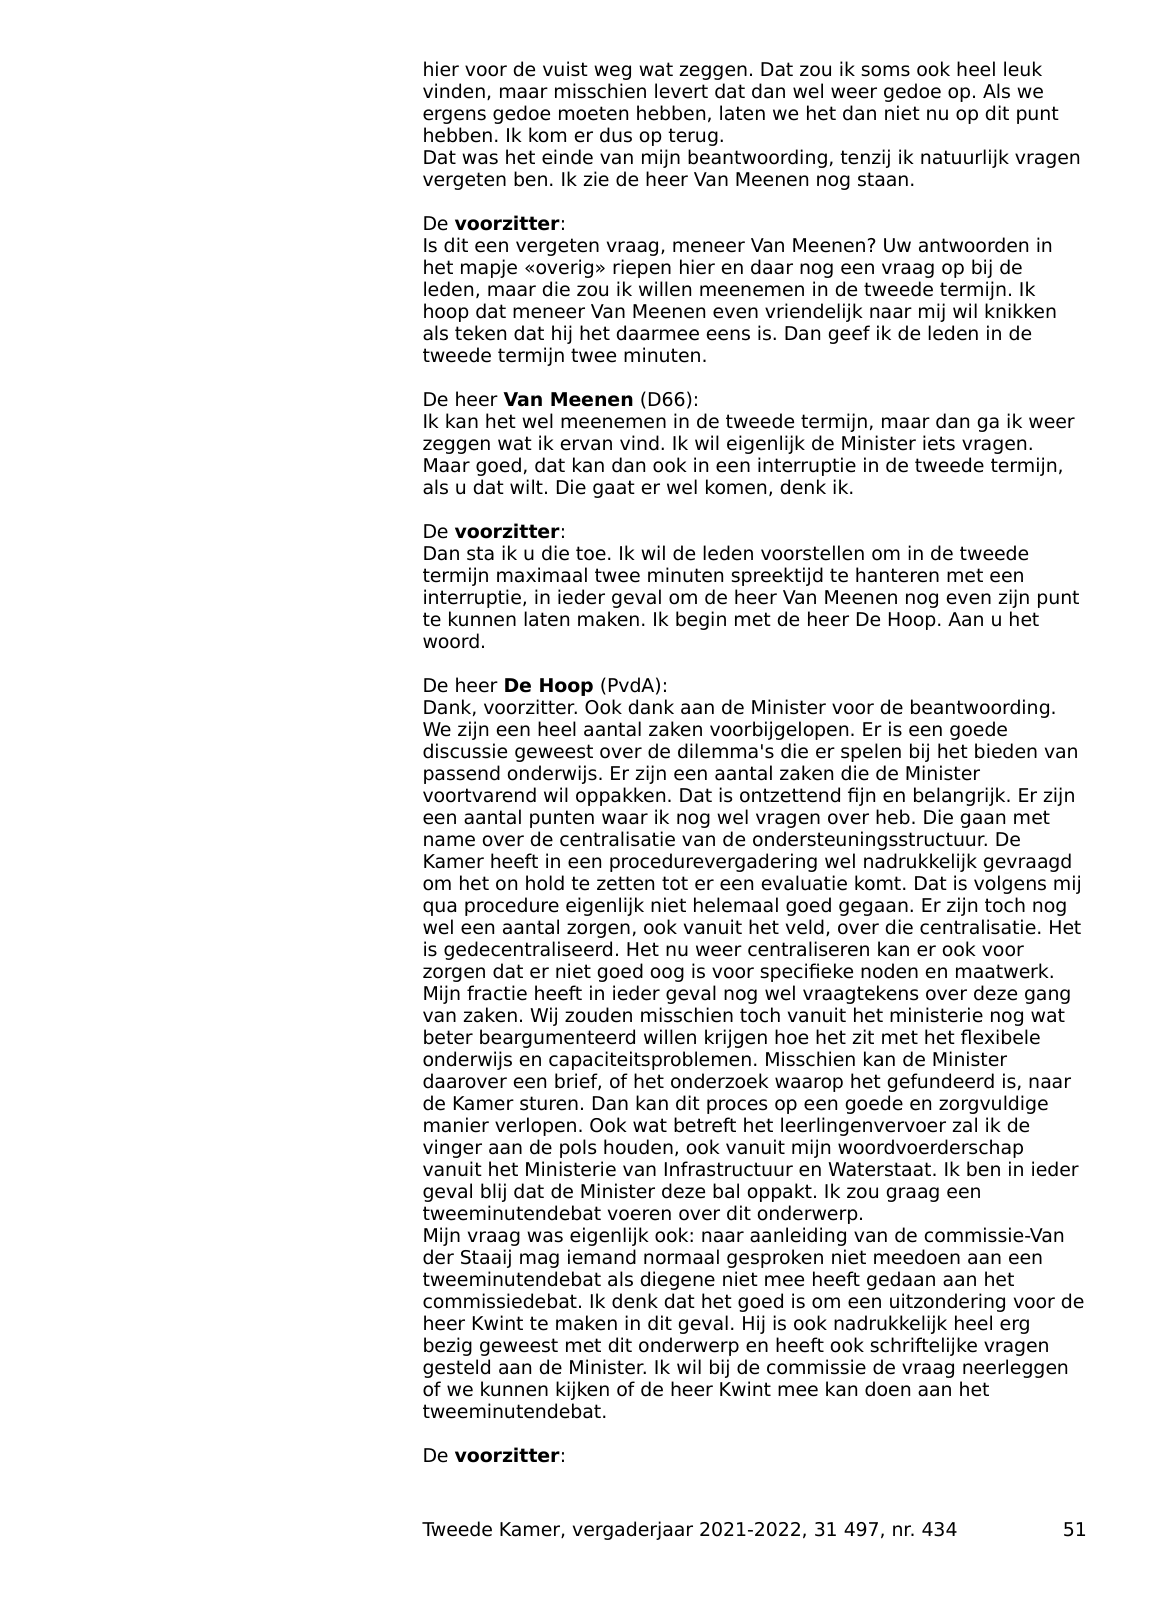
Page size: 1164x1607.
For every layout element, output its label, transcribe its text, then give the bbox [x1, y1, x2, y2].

text Dank, voorzitter. Ook dank aan de Minister voor de beantwoording. We zijn een heel aantal zaken voorbijgelopen. Er is een goede discussie geweest over de dilemma's die er spelen bij het bieden van passend onderwijs. Er zijn een aantal zaken die de Minister voortvarend wil oppakken. Dat is ontzettend fijn en belangrijk. Er zijn een aantal punten waar ik nog wel vragen over heb. Die gaan met name over de centralisatie van de ondersteuningsstructuur. De Kamer heeft in een procedurevergadering wel nadrukkelijk gevraagd om het on hold te zetten tot er een evaluatie komt. Dat is volgens mij qua procedure eigenlijk niet helemaal goed gegaan. Er zijn toch nog wel een aantal zorgen, ook vanuit het veld, over die centralisatie. Het is gedecentraliseerd. Het nu weer centraliseren kan er ook voor zorgen dat er niet goed oog is voor specifieke noden en maatwerk. [422, 697, 1087, 983]
text De heer Van Meenen (D66): [422, 389, 1087, 411]
text Is dit een vergeten vraag, meneer Van Meenen? Uw antwoorden in het mapje «overig» riepen hier en daar nog een vraag op bij de leden, maar die zou ik willen meenemen in de tweede termijn. Ik hoop dat meneer Van Meenen even vriendelijk naar mij wil knikken als teken dat hij het daarmee eens is. Dan geef ik de leden in de tweede termijn twee minuten. [422, 235, 1087, 367]
text Mijn fractie heeft in ieder geval nog wel vraagtekens over deze gang van zaken. Wij zouden misschien toch vanuit het ministerie nog wat beter beargumenteerd willen krijgen hoe het zit met het flexibele onderwijs en capaciteitsproblemen. Misschien kan de Minister daarover een brief, of het onderzoek waarop het gefundeerd is, naar de Kamer sturen. Dan kan dit proces op een goede en zorgvuldige manier verlopen. Ook wat betreft het leerlingenvervoer zal ik de vinger aan de pols houden, ook vanuit mijn woordvoerderschap vanuit het Ministerie van Infrastructuur en Waterstaat. Ik ben in ieder geval blij dat de Minister deze bal oppakt. Ik zou graag een tweeminutendebat voeren over dit onderwerp. [422, 983, 1087, 1225]
text De voorzitter: [422, 213, 1087, 235]
text De heer De Hoop (PvdA): [422, 675, 1087, 697]
text Mijn vraag was eigenlijk ook: naar aanleiding van de commissie-Van der Staaij mag iemand normaal gesproken niet meedoen aan een tweeminutendebat als diegene niet mee heeft gedaan aan het commissiedebat. Ik denk dat het goed is om een uitzondering voor de heer Kwint te maken in dit geval. Hij is ook nadrukkelijk heel erg bezig geweest met dit onderwerp en heeft ook schriftelijke vragen gesteld aan de Minister. Ik wil bij de commissie de vraag neerleggen of we kunnen kijken of de heer Kwint mee kan doen aan het tweeminutendebat. [422, 1225, 1087, 1423]
text De voorzitter: [422, 1445, 1087, 1467]
text Dan sta ik u die toe. Ik wil de leden voorstellen om in de tweede termijn maximaal twee minuten spreektijd te hanteren met een interruptie, in ieder geval om de heer Van Meenen nog even zijn punt te kunnen laten maken. Ik begin met de heer De Hoop. Aan u het woord. [422, 543, 1087, 653]
text Dat was het einde van mijn beantwoording, tenzij ik natuurlijk vragen vergeten ben. Ik zie de heer Van Meenen nog staan. [422, 147, 1087, 191]
text hier voor de vuist weg wat zeggen. Dat zou ik soms ook heel leuk vinden, maar misschien levert dat dan wel weer gedoe op. Als we ergens gedoe moeten hebben, laten we het dan niet nu op dit punt hebben. Ik kom er dus op terug. [422, 59, 1087, 147]
text Ik kan het wel meenemen in de tweede termijn, maar dan ga ik weer zeggen wat ik ervan vind. Ik wil eigenlijk de Minister iets vragen. Maar goed, dat kan dan ook in een interruptie in de tweede termijn, als u dat wilt. Die gaat er wel komen, denk ik. [422, 411, 1087, 499]
text De voorzitter: [422, 521, 1087, 543]
